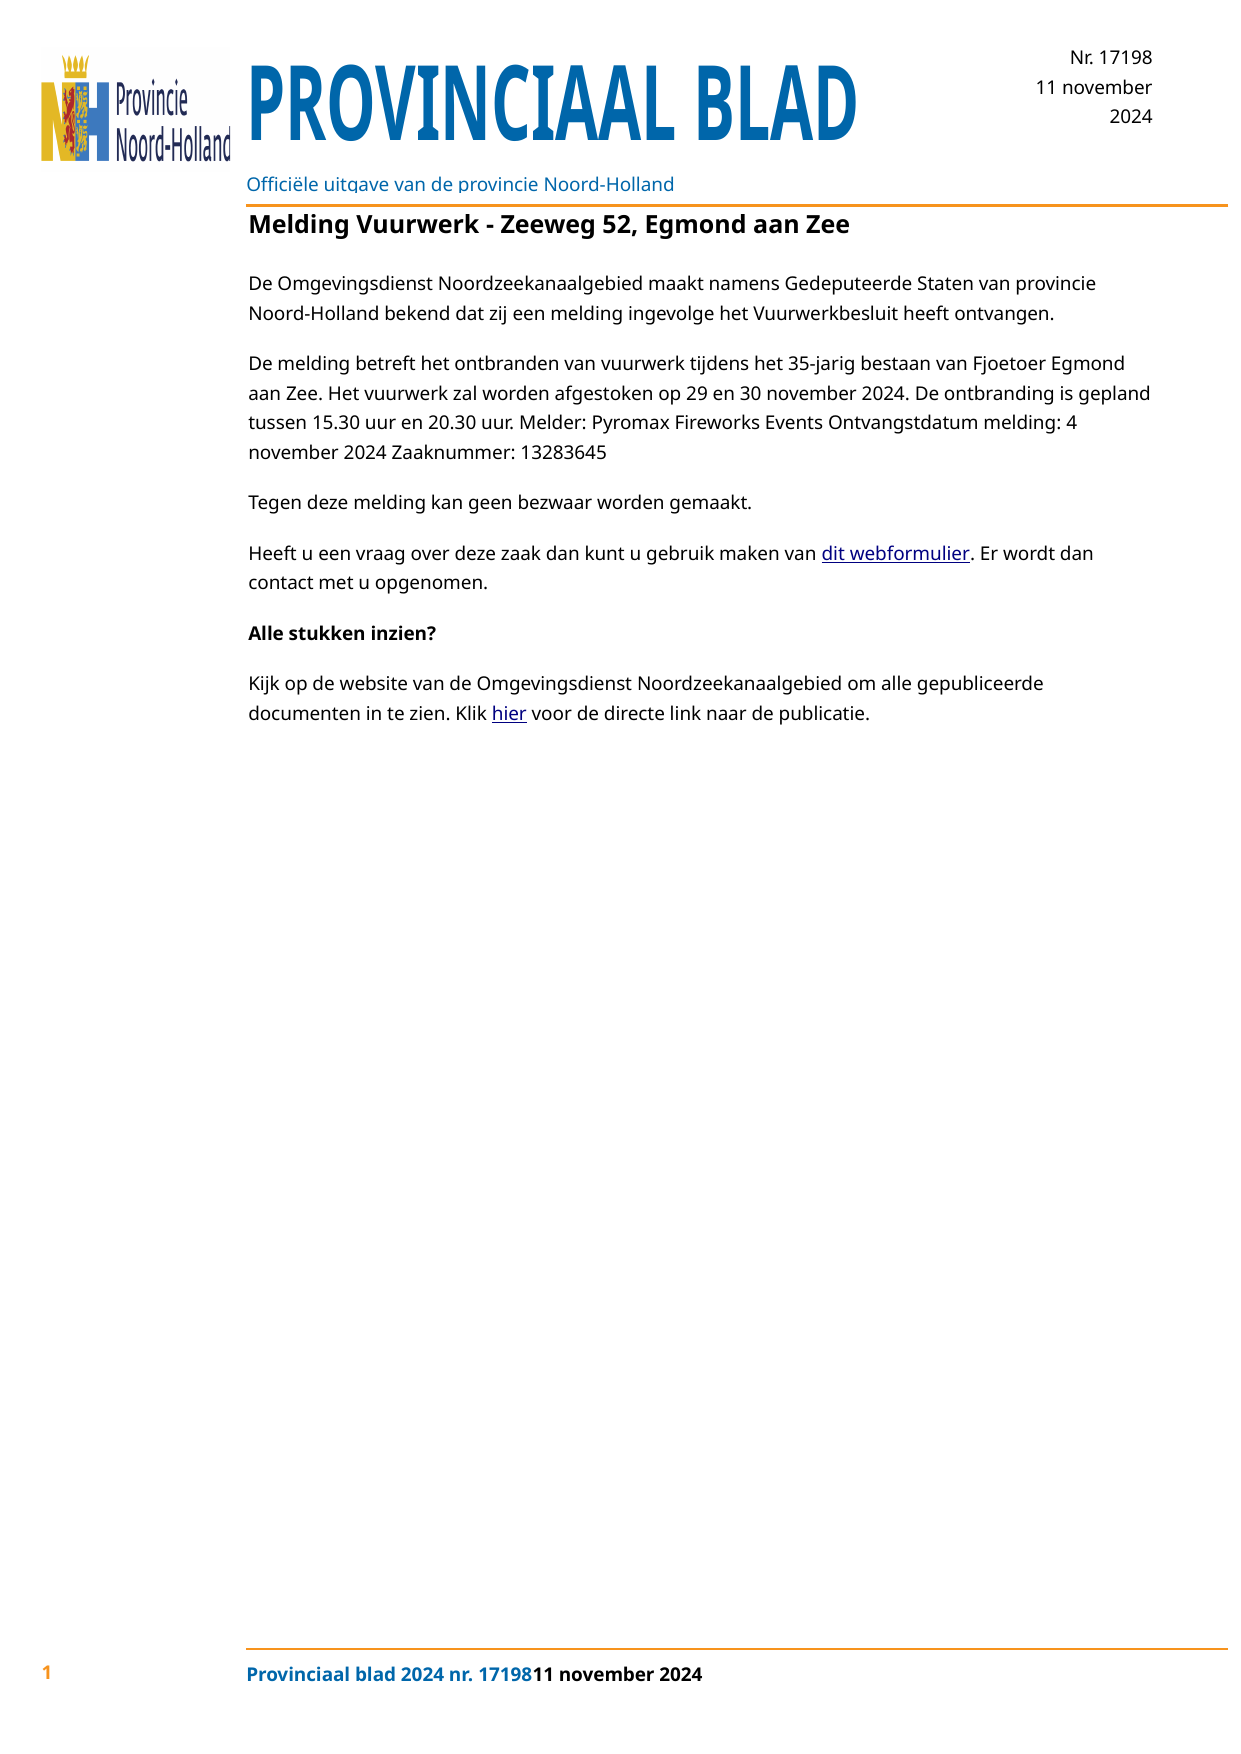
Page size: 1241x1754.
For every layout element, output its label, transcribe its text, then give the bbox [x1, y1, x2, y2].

text Heeft u een vraag over deze zaak dan kunt u gebruik maken van dit webformulier. Er wordt dan contact met u opgenomen. [248, 540, 1152, 595]
text De melding betreft het ontbranden van vuurwerk tijdens het 35-jarig bestaan van Fjoetoer Egmond aan Zee. Het vuurwerk zal worden afgestoken op 29 en 30 november 2024. De ontbranding is gepland tussen 15.30 uur en 20.30 uur. Melder: Pyromax Fireworks Events Ontvangstdatum melding: 4 november 2024 Zaaknummer: 13283645 [248, 350, 1152, 465]
text De Omgevingsdienst Noordzeekanaalgebied maakt namens Gedeputeerde Staten van provincie Noord-Holland bekend dat zij een melding ingevolge het Vuurwerkbesluit heeft ontvangen. [248, 270, 1152, 326]
text Tegen deze melding kan geen bezwaar worden gemaakt. [248, 489, 1152, 515]
text Melding Vuurwerk - Zeeweg 52, Egmond aan Zee [248, 207, 1152, 241]
text Kijk op de website van de Omgevingsdienst Noordzeekanaalgebied om alle gepubliceerde documenten in te zien. Klik hier voor de directe link naar de publicatie. [248, 670, 1152, 726]
text Alle stukken inzien? [248, 620, 1152, 646]
picture [41, 47, 231, 172]
